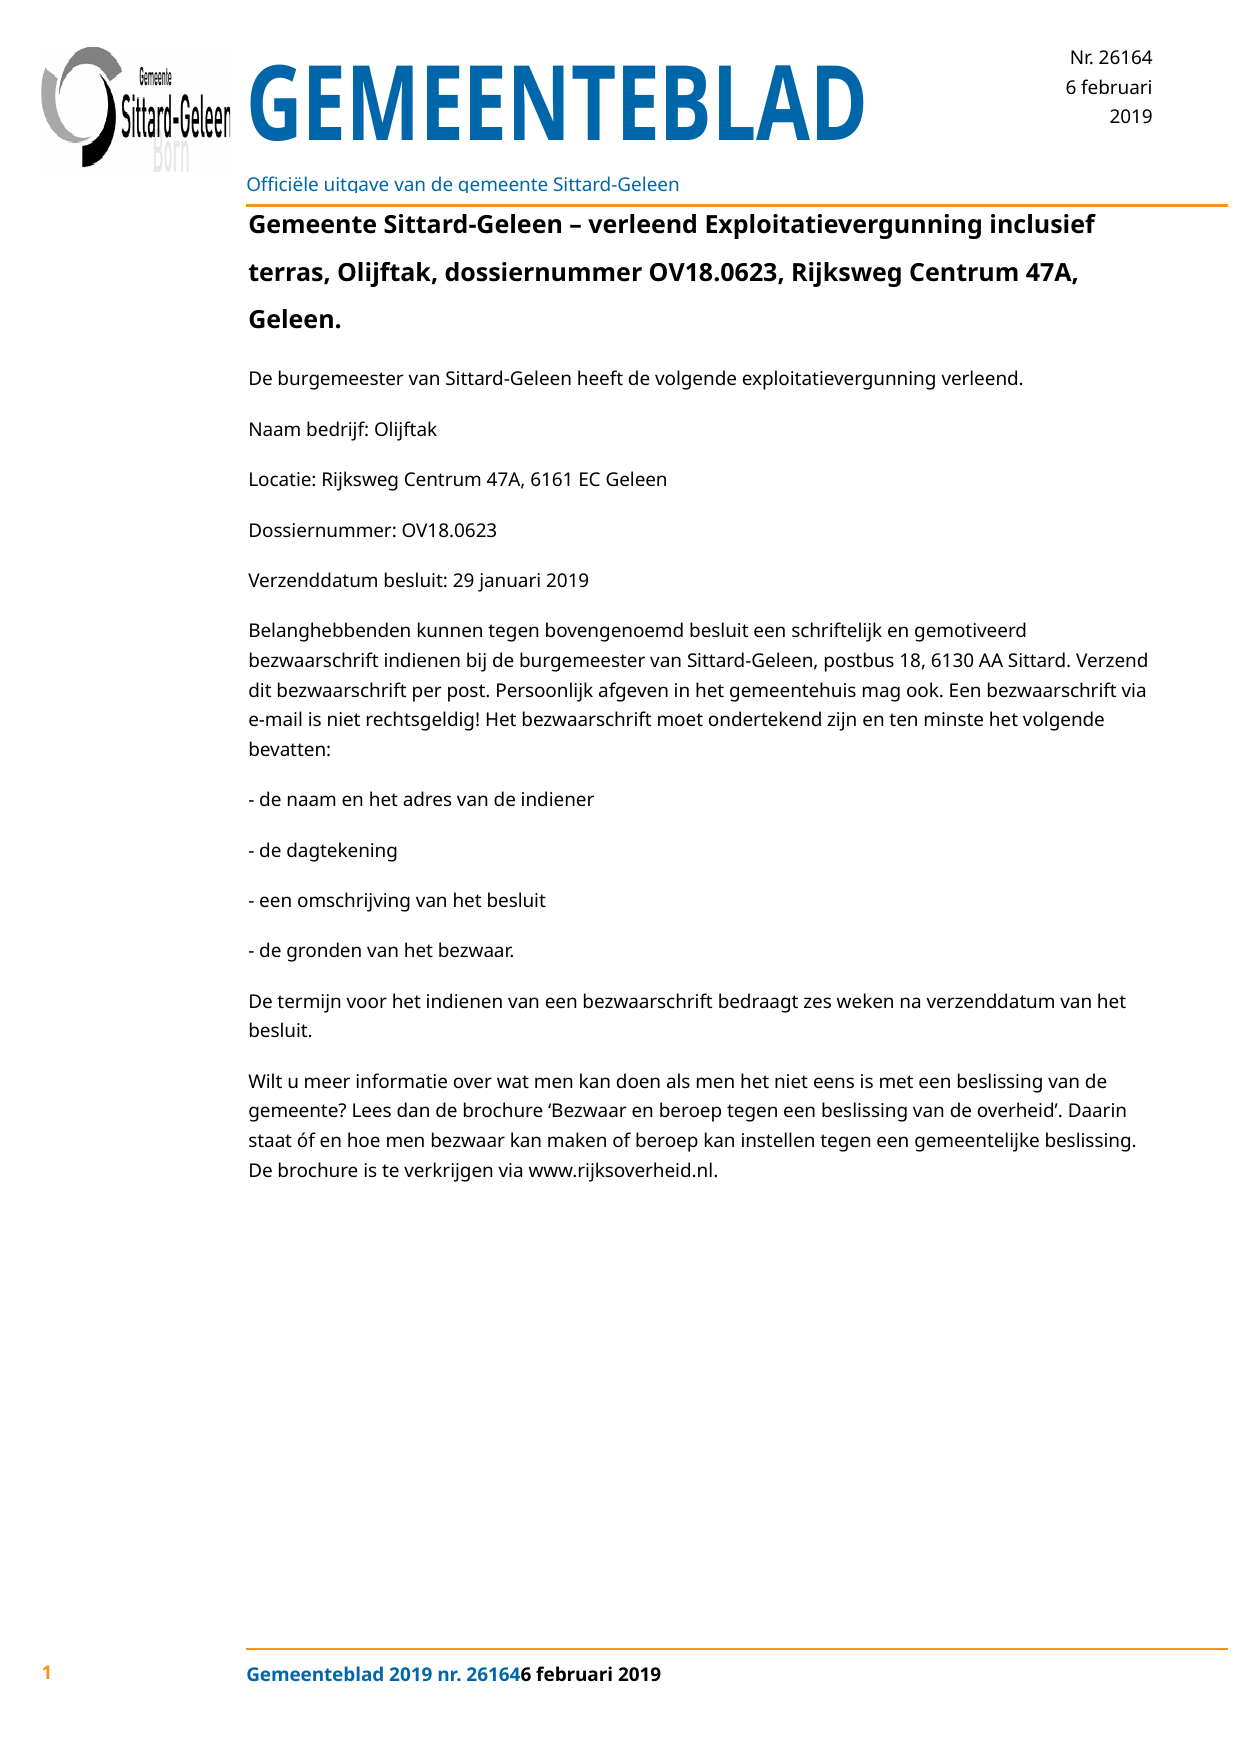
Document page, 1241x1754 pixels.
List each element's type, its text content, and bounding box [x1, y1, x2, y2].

text De termijn voor het indienen van een bezwaarschrift bedraagt zes weken na verzenddatum van het besluit. [248, 988, 1152, 1043]
text - de dagtekening [248, 837, 1152, 862]
text Locatie: Rijksweg Centrum 47A, 6161 EC Geleen [248, 466, 1152, 492]
text Dossiernummer: OV18.0623 [248, 517, 1152, 542]
text - een omschrijving van het besluit [248, 887, 1152, 913]
text De burgemeester van Sittard-Geleen heeft de volgende exploitatievergunning verleend. [248, 366, 1152, 391]
text Naam bedrijf: Olijftak [248, 416, 1152, 442]
picture [41, 47, 231, 172]
text Verzenddatum besluit: 29 januari 2019 [248, 567, 1152, 593]
text Gemeente Sittard-Geleen – verleend Exploitatievergunning inclusief terras, Olijftak, dossiernummer OV18.0623, Rijksweg Centrum 47A, Geleen. [248, 207, 1152, 336]
text - de naam en het adres van de indiener [248, 786, 1152, 812]
text Belanghebbenden kunnen tegen bovengenoemd besluit een schriftelijk en gemotiveerd bezwaarschrift indienen bij de burgemeester van Sittard-Geleen, postbus 18, 6130 AA Sittard. Verzend dit bezwaarschrift per post. Persoonlijk afgeven in het gemeentehuis mag ook. Een bezwaarschrift via e-mail is niet rechtsgeldig! Het bezwaarschrift moet ondertekend zijn en ten minste het volgende bevatten: [248, 618, 1152, 762]
text - de gronden van het bezwaar. [248, 938, 1152, 963]
text Wilt u meer informatie over wat men kan doen als men het niet eens is met een beslissing van de gemeente? Lees dan de brochure ‘Bezwaar en beroep tegen een beslissing van de overheid’. Daarin staat óf en hoe men bezwaar kan maken of beroep kan instellen tegen een gemeentelijke beslissing. De brochure is te verkrijgen via www.rijksoverheid.nl. [248, 1068, 1152, 1182]
